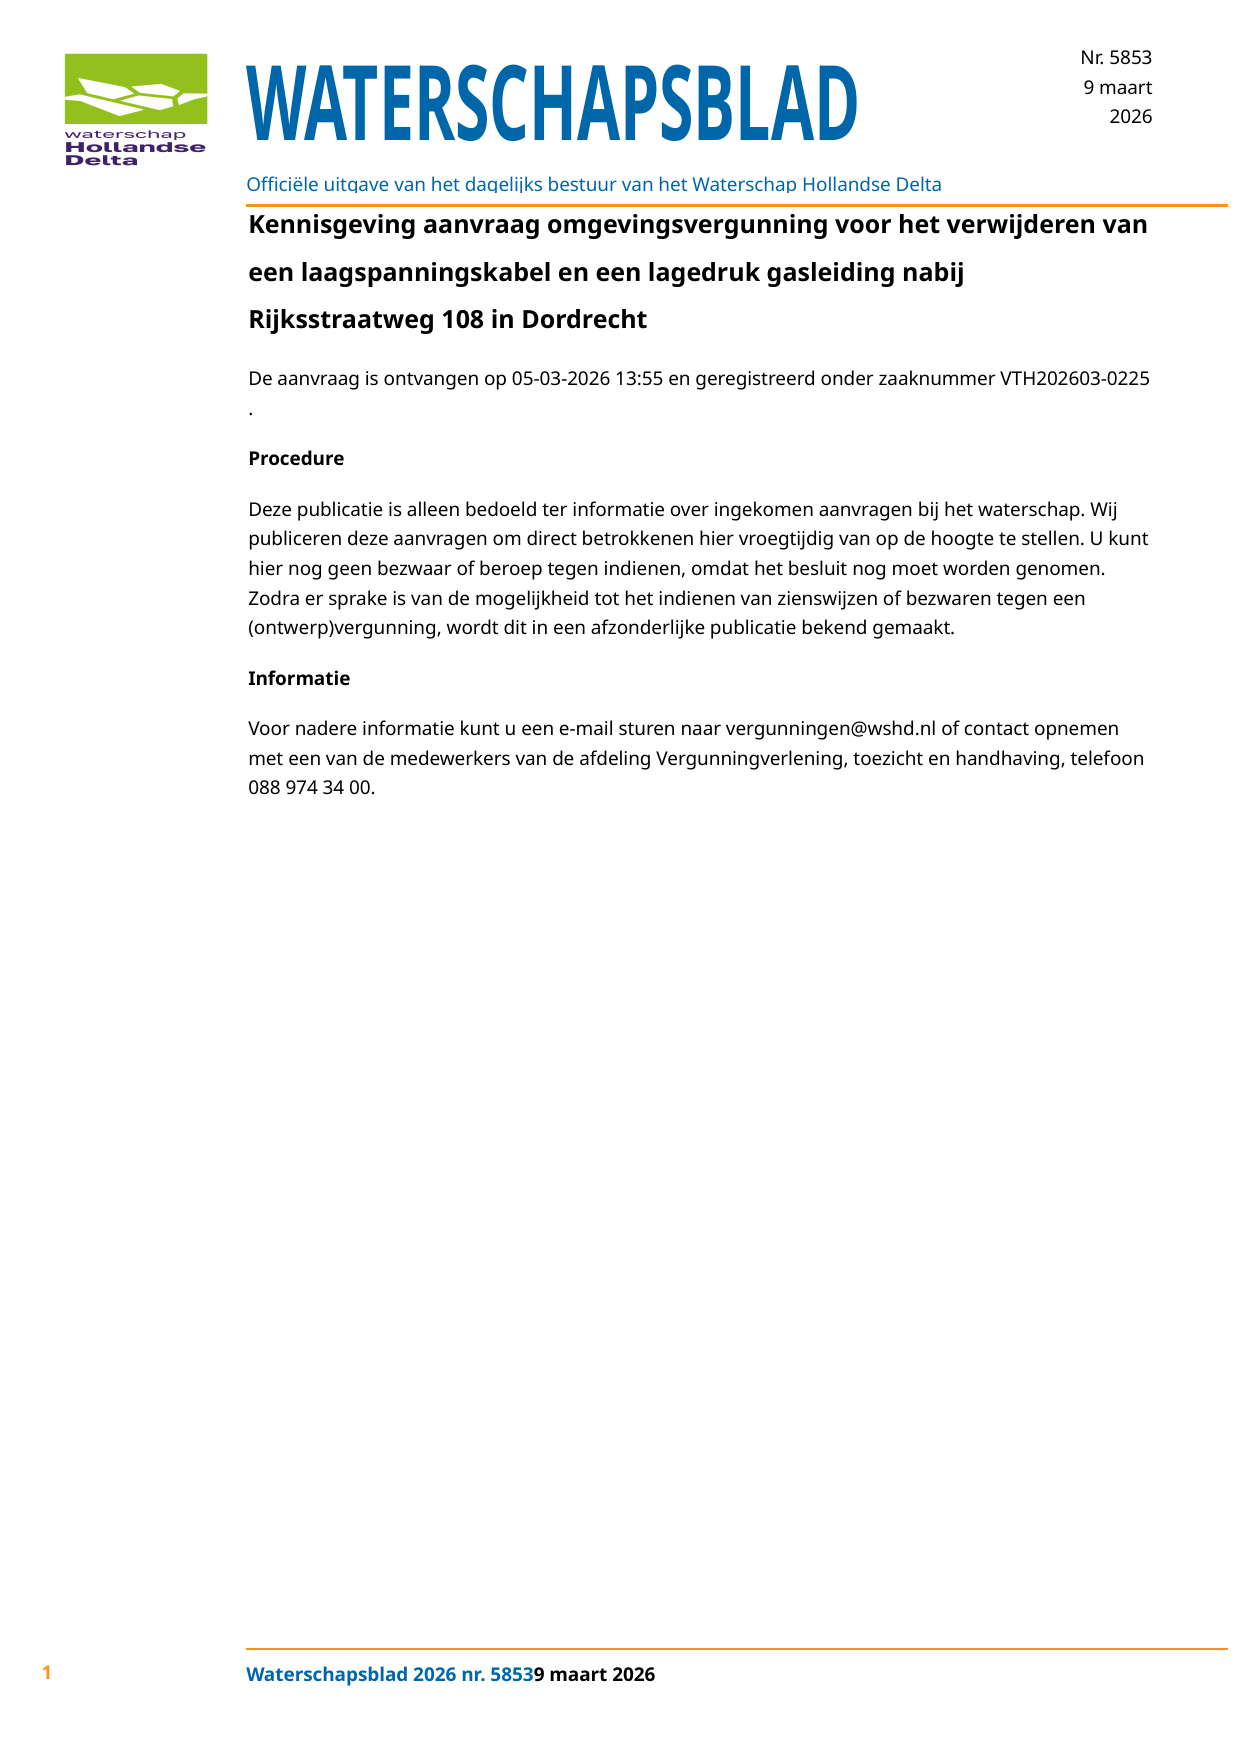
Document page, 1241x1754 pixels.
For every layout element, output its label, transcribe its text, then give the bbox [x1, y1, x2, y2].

text Procedure [248, 446, 1152, 471]
text Deze publicatie is alleen bedoeld ter informatie over ingekomen aanvragen bij het waterschap. Wij publiceren deze aanvragen om direct betrokkenen hier vroegtijdig van op de hoogte te stellen. U kunt hier nog geen bezwaar of beroep tegen indienen, omdat het besluit nog moet worden genomen. Zodra er sprake is van de mogelijkheid tot het indienen van zienswijzen of bezwaren tegen een (ontwerp)vergunning, wordt dit in een afzonderlijke publicatie bekend gemaakt. [248, 496, 1152, 640]
text De aanvraag is ontvangen op 05-03-2026 13:55 en geregistreerd onder zaaknummer VTH202603-0225 . [248, 366, 1152, 421]
picture [41, 47, 231, 172]
text Informatie [248, 665, 1152, 690]
text Voor nadere informatie kunt u een e-mail sturen naar vergunningen@wshd.nl of contact opnemen met een van de medewerkers van de afdeling Vergunningverlening, toezicht en handhaving, telefoon 088 974 34 00. [248, 715, 1152, 800]
text Kennisgeving aanvraag omgevingsvergunning voor het verwijderen van een laagspanningskabel en een lagedruk gasleiding nabij Rijksstraatweg 108 in Dordrecht [248, 207, 1152, 336]
